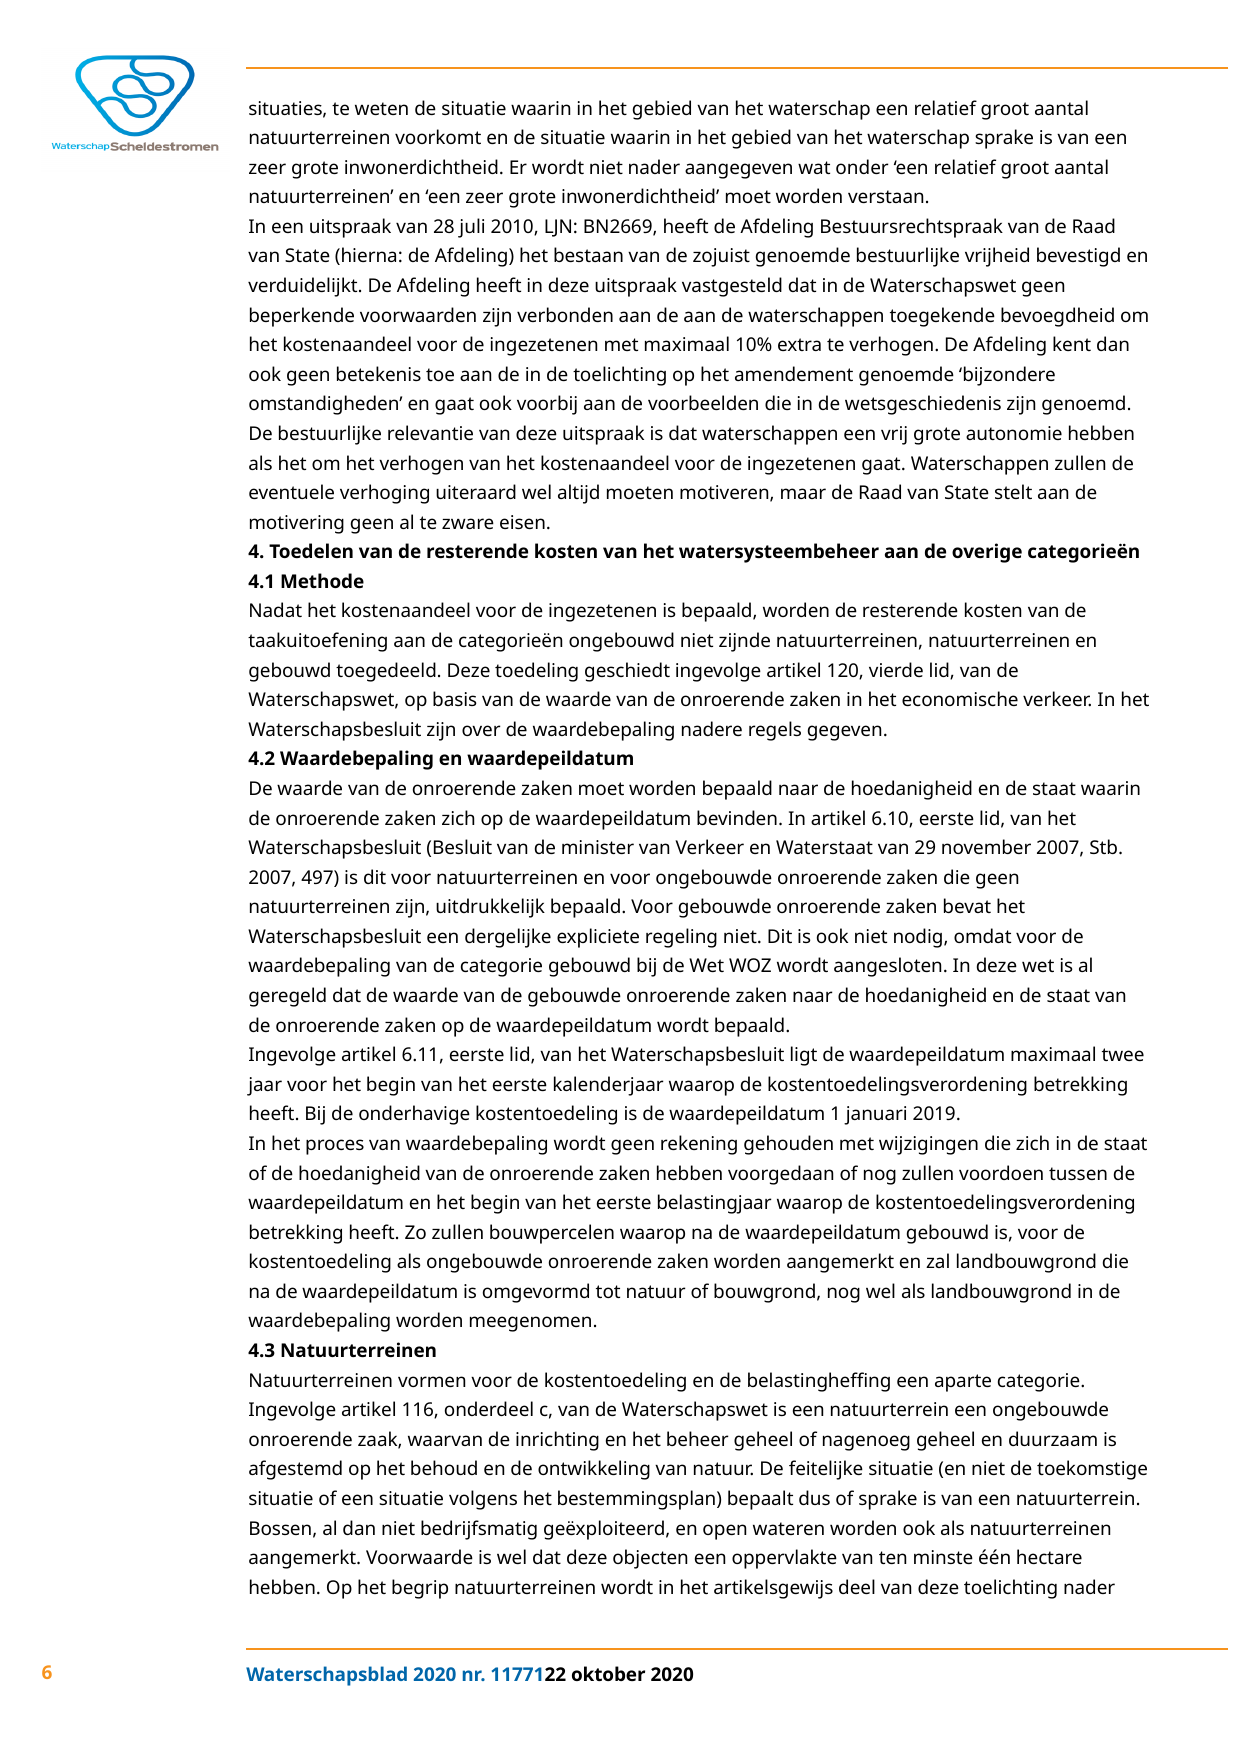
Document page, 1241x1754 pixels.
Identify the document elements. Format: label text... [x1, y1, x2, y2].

text 4. Toedelen van de resterende kosten van het watersysteembeheer aan de overige categorieën [248, 538, 1152, 564]
text Ingevolge artikel 6.11, eerste lid, van het Waterschapsbesluit ligt de waardepeildatum maximaal twee jaar voor het begin van het eerste kalenderjaar waarop de kostentoedelingsverordening betrekking heeft. Bij de onderhavige kostentoedeling is de waardepeildatum 1 januari 2019. [248, 1041, 1152, 1126]
text Natuurterreinen vormen voor de kostentoedeling en de belastingheffing een aparte categorie. Ingevolge artikel 116, onderdeel c, van de Waterschapswet is een natuurterrein een ongebouwde onroerende zaak, waarvan de inrichting en het beheer geheel of nagenoeg geheel en duurzaam is afgestemd op het behoud en de ontwikkeling van natuur. De feitelijke situatie (en niet de toekomstige situatie of een situatie volgens het bestemmingsplan) bepaalt dus of sprake is van een natuurterrein. Bossen, al dan niet bedrijfsmatig geëxploiteerd, en open wateren worden ook als natuurterreinen aangemerkt. Voorwaarde is wel dat deze objecten een oppervlakte van ten minste één hectare hebben. Op het begrip natuurterreinen wordt in het artikelsgewijs deel van deze toelichting nader [248, 1367, 1152, 1600]
text In een uitspraak van 28 juli 2010, LJN: BN2669, heeft de Afdeling Bestuursrechtspraak van de Raad van State (hierna: de Afdeling) het bestaan van de zojuist genoemde bestuurlijke vrijheid bevestigd en verduidelijkt. De Afdeling heeft in deze uitspraak vastgesteld dat in de Waterschapswet geen beperkende voorwaarden zijn verbonden aan de aan de waterschappen toegekende bevoegdheid om het kostenaandeel voor de ingezetenen met maximaal 10% extra te verhogen. De Afdeling kent dan ook geen betekenis toe aan de in de toelichting op het amendement genoemde ‘bijzondere omstandigheden’ en gaat ook voorbij aan de voorbeelden die in de wetsgeschiedenis zijn genoemd. [248, 213, 1152, 416]
text 4.3 Natuurterreinen [248, 1337, 1152, 1363]
text situaties, te weten de situatie waarin in het gebied van het waterschap een relatief groot aantal natuurterreinen voorkomt en de situatie waarin in het gebied van het waterschap sprake is van een zeer grote inwonerdichtheid. Er wordt niet nader aangegeven wat onder ‘een relatief groot aantal natuurterreinen’ en ‘een zeer grote inwonerdichtheid’ moet worden verstaan. [248, 95, 1152, 209]
text In het proces van waardebepaling wordt geen rekening gehouden met wijzigingen die zich in de staat of de hoedanigheid van de onroerende zaken hebben voorgedaan of nog zullen voordoen tussen de waardepeildatum en het begin van het eerste belastingjaar waarop de kostentoedelingsverordening betrekking heeft. Zo zullen bouwpercelen waarop na de waardepeildatum gebouwd is, voor de kostentoedeling als ongebouwde onroerende zaken worden aangemerkt en zal landbouwgrond die na de waardepeildatum is omgevormd tot natuur of bouwgrond, nog wel als landbouwgrond in de waardebepaling worden meegenomen. [248, 1130, 1152, 1333]
picture [41, 47, 231, 172]
text De bestuurlijke relevantie van deze uitspraak is dat waterschappen een vrij grote autonomie hebben als het om het verhogen van het kostenaandeel voor de ingezetenen gaat. Waterschappen zullen de eventuele verhoging uiteraard wel altijd moeten motiveren, maar de Raad van State stelt aan de motivering geen al te zware eisen. [248, 420, 1152, 535]
text Nadat het kostenaandeel voor de ingezetenen is bepaald, worden de resterende kosten van de taakuitoefening aan de categorieën ongebouwd niet zijnde natuurterreinen, natuurterreinen en gebouwd toegedeeld. Deze toedeling geschiedt ingevolge artikel 120, vierde lid, van de Waterschapswet, op basis van de waarde van de onroerende zaken in het economische verkeer. In het Waterschapsbesluit zijn over de waardebepaling nadere regels gegeven. [248, 598, 1152, 742]
text 4.2 Waardebepaling en waardepeildatum [248, 746, 1152, 771]
text 4.1 Methode [248, 568, 1152, 594]
text De waarde van de onroerende zaken moet worden bepaald naar de hoedanigheid en de staat waarin de onroerende zaken zich op de waardepeildatum bevinden. In artikel 6.10, eerste lid, van het Waterschapsbesluit (Besluit van de minister van Verkeer en Waterstaat van 29 november 2007, Stb. 2007, 497) is dit voor natuurterreinen en voor ongebouwde onroerende zaken die geen natuurterreinen zijn, uitdrukkelijk bepaald. Voor gebouwde onroerende zaken bevat het Waterschapsbesluit een dergelijke expliciete regeling niet. Dit is ook niet nodig, omdat voor de waardebepaling van de categorie gebouwd bij de Wet WOZ wordt aangesloten. In deze wet is al geregeld dat de waarde van de gebouwde onroerende zaken naar de hoedanigheid en de staat van de onroerende zaken op de waardepeildatum wordt bepaald. [248, 775, 1152, 1038]
